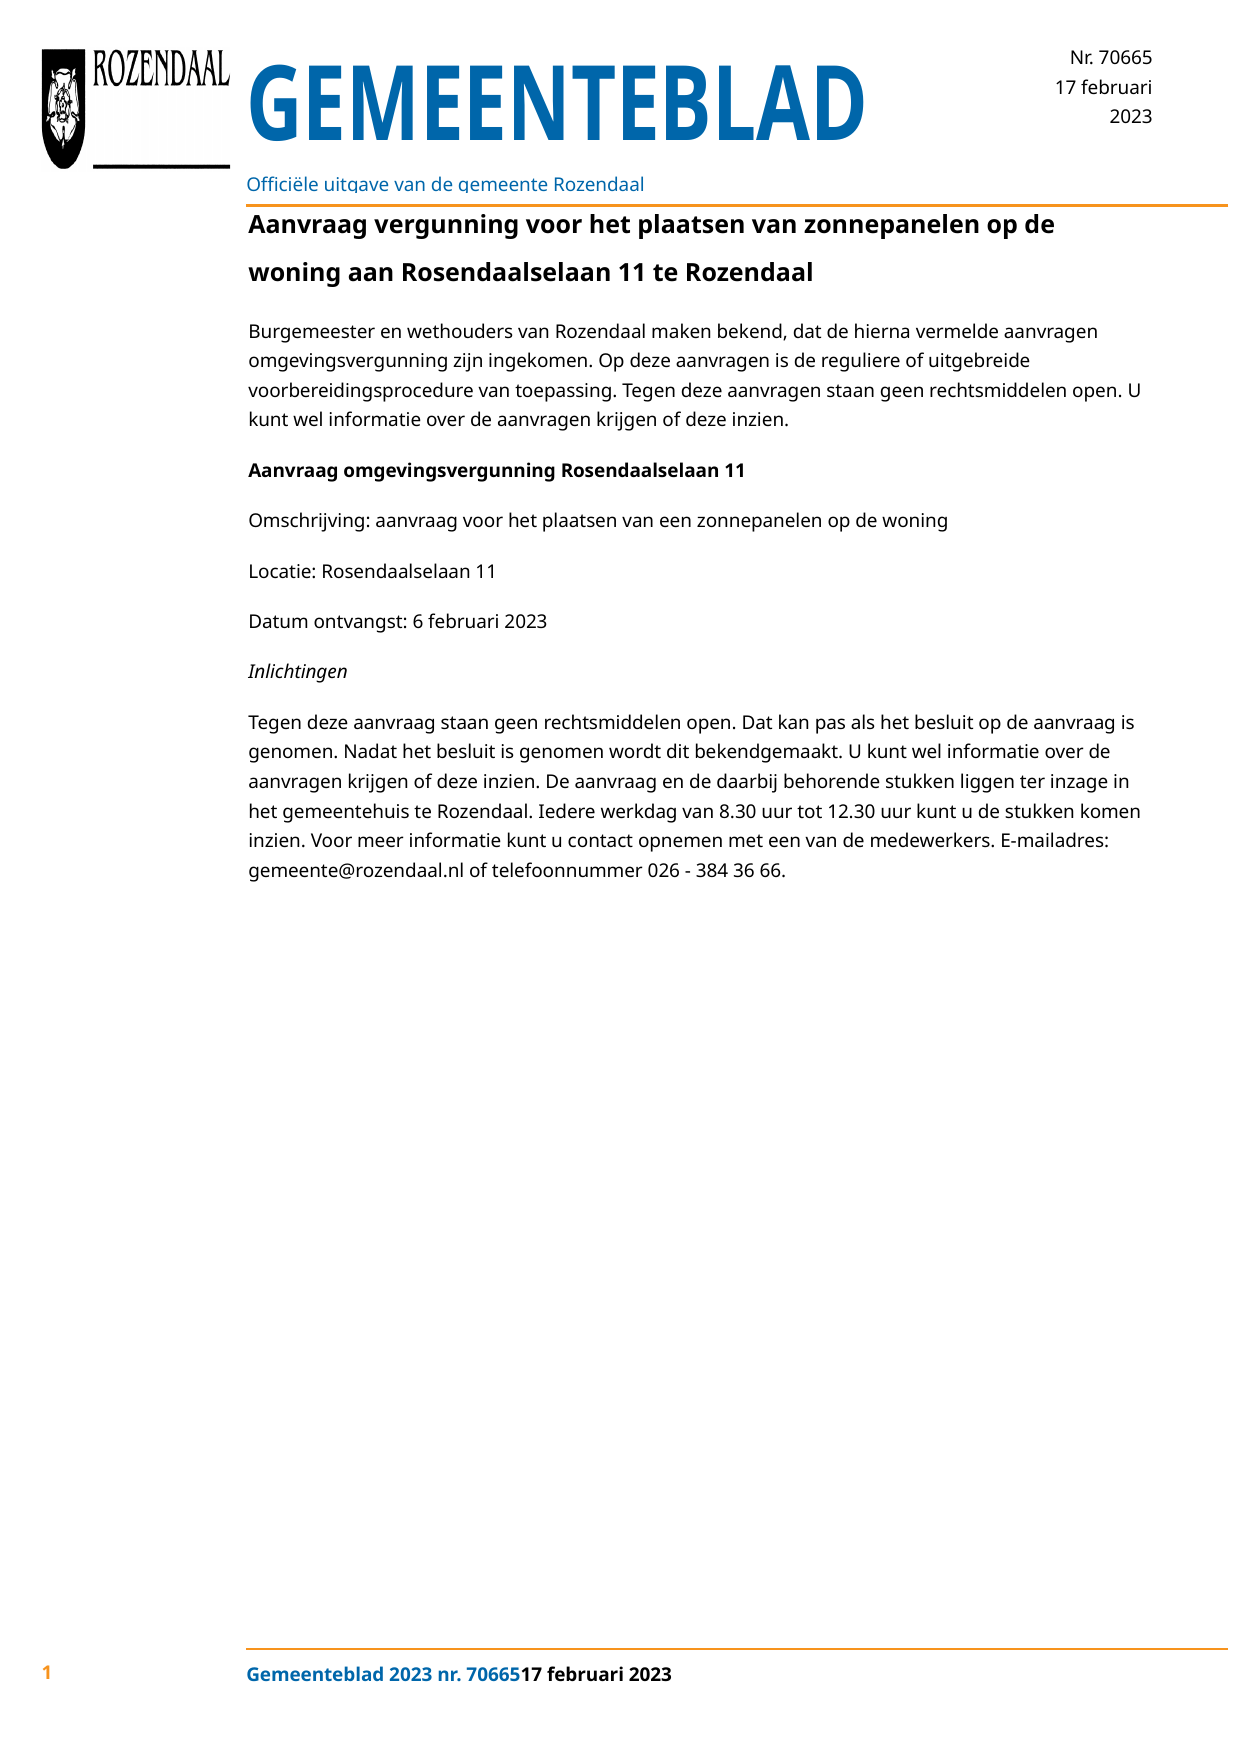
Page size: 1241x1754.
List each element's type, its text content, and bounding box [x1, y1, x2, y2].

text Tegen deze aanvraag staan geen rechtsmiddelen open. Dat kan pas als het besluit op de aanvraag is genomen. Nadat het besluit is genomen wordt dit bekendgemaakt. U kunt wel informatie over de aanvragen krijgen of deze inzien. De aanvraag en de daarbij behorende stukken liggen ter inzage in het gemeentehuis te Rozendaal. Iedere werkdag van 8.30 uur tot 12.30 uur kunt u de stukken komen inzien. Voor meer informatie kunt u contact opnemen met een van de medewerkers. E-mailadres: gemeente@rozendaal.nl of telefoonnummer 026 - 384 36 66. [248, 709, 1152, 883]
text Locatie: Rosendaalselaan 11 [248, 558, 1152, 584]
text Datum ontvangst: 6 februari 2023 [248, 608, 1152, 634]
text Aanvraag omgevingsvergunning Rosendaalselaan 11 [248, 457, 1152, 483]
text Inlichtingen [248, 659, 1152, 684]
text Omschrijving: aanvraag voor het plaatsen van een zonnepanelen op de woning [248, 507, 1152, 533]
picture [41, 47, 231, 172]
text Burgemeester en wethouders van Rozendaal maken bekend, dat de hierna vermelde aanvragen omgevingsvergunning zijn ingekomen. Op deze aanvragen is de reguliere of uitgebreide voorbereidingsprocedure van toepassing. Tegen deze aanvragen staan geen rechtsmiddelen open. U kunt wel informatie over de aanvragen krijgen of deze inzien. [248, 318, 1152, 432]
text Aanvraag vergunning voor het plaatsen van zonnepanelen op de woning aan Rosendaalselaan 11 te Rozendaal [248, 207, 1152, 288]
